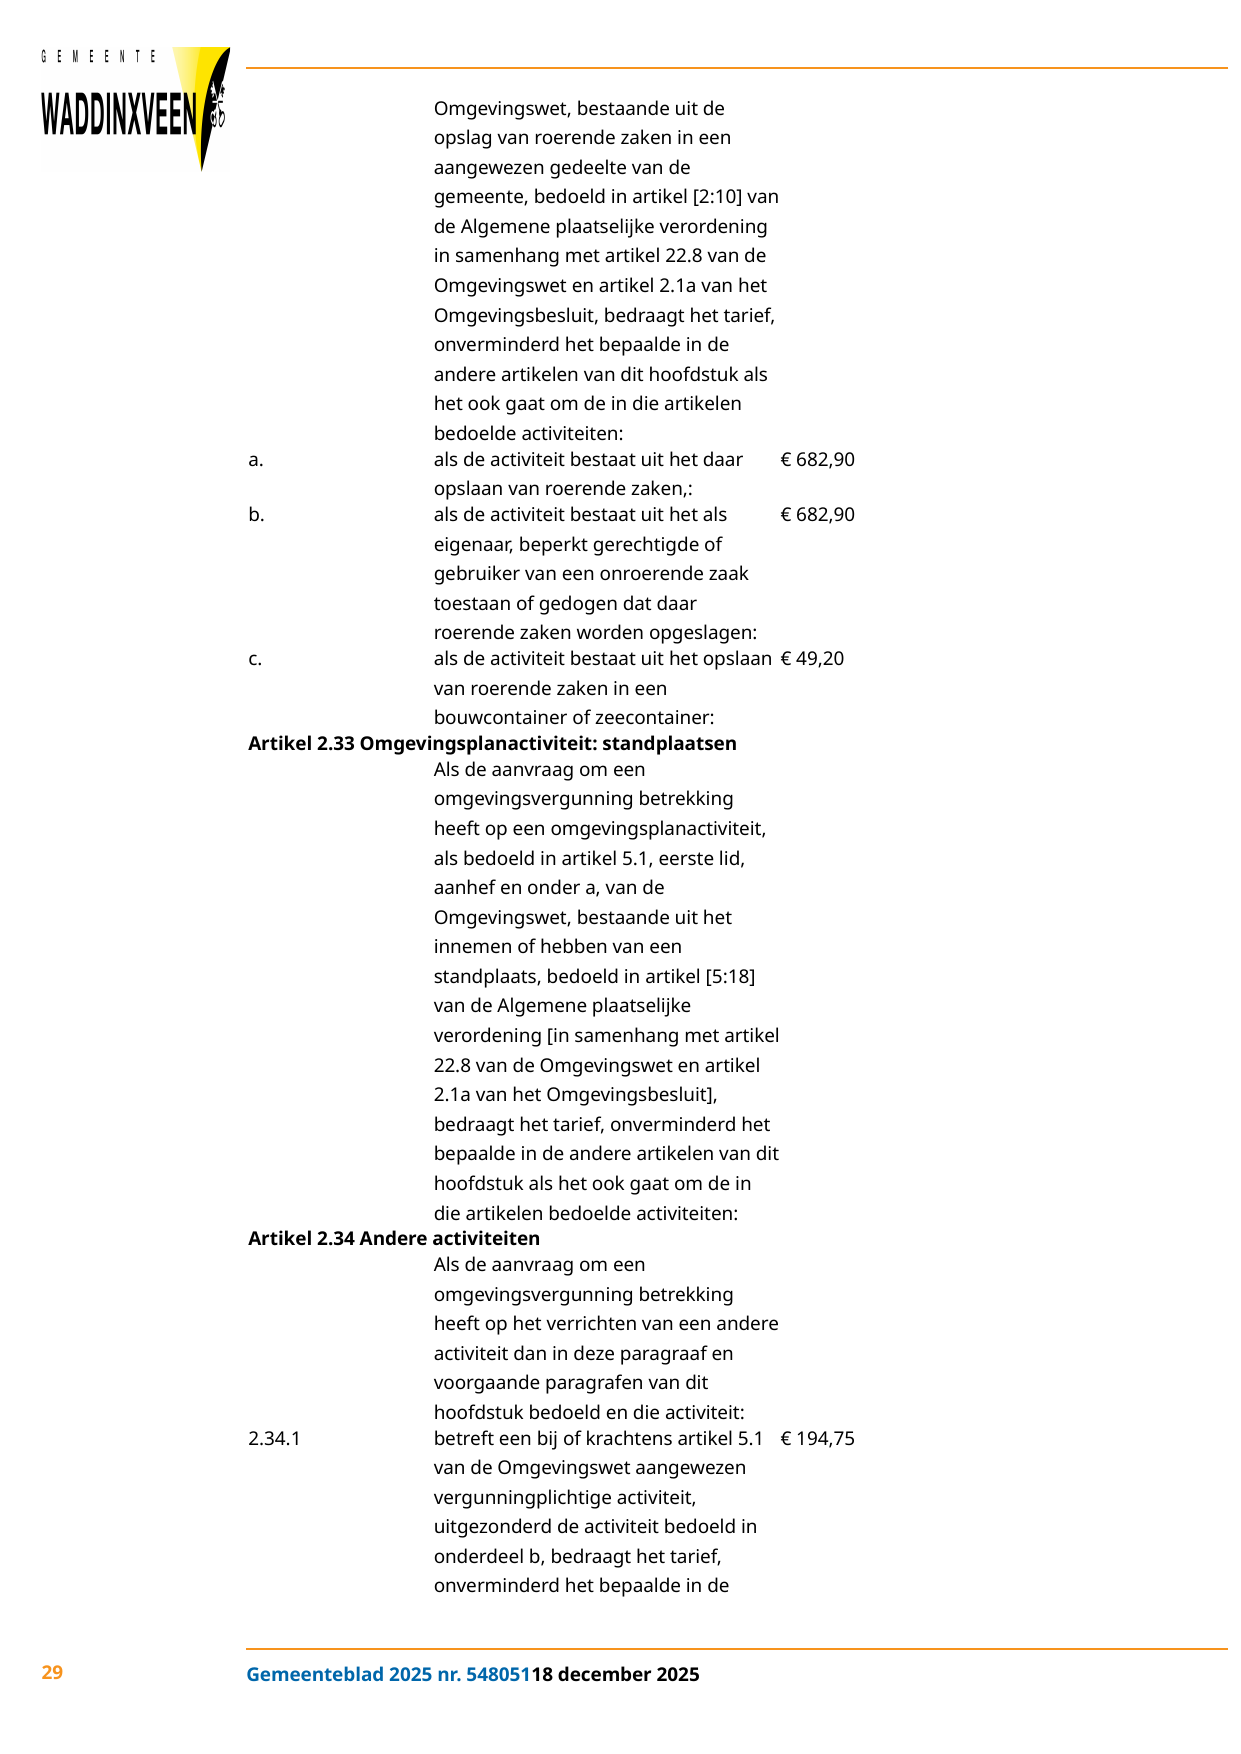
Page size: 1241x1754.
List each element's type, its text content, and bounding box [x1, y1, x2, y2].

table_cell betreft een bij of krachtens artikel 5.1 van de Omgevingswet aangewezen vergunningplichtige activiteit, uitgezonderd de activiteit bedoeld in onderdeel b, bedraagt het tarief, onverminderd het bepaalde in de [434, 1425, 780, 1598]
table_cell € 49,20 [780, 645, 966, 730]
table_cell [248, 95, 433, 446]
table_cell [966, 446, 1152, 501]
table_cell € 682,90 [780, 501, 966, 645]
table_cell 2.34.1 [248, 1425, 433, 1598]
table_cell als de activiteit bestaat uit het als eigenaar, beperkt gerechtigde of gebruiker van een onroerende zaak toestaan of gedogen dat daar roerende zaken worden opgeslagen: [434, 501, 780, 645]
table_cell Omgevingswet, bestaande uit de opslag van roerende zaken in een aangewezen gedeelte van de gemeente, bedoeld in artikel [2:10] van de Algemene plaatselijke verordening in samenhang met artikel 22.8 van de Omgevingswet en artikel 2.1a van het Omgevingsbesluit, bedraagt het tarief, onverminderd het bepaalde in de andere artikelen van dit hoofdstuk als het ook gaat om de in die artikelen bedoelde activiteiten: [434, 95, 780, 446]
table_cell [966, 95, 1152, 446]
table_cell [966, 756, 1152, 1225]
table_cell € 682,90 [780, 446, 966, 501]
table_cell b. [248, 501, 433, 645]
picture [41, 47, 231, 172]
table_cell als de activiteit bestaat uit het opslaan van roerende zaken in een bouwcontainer of zeecontainer: [434, 645, 780, 730]
table_cell [966, 501, 1152, 645]
table_cell [966, 1425, 1152, 1598]
table_cell [966, 645, 1152, 730]
table_cell a. [248, 446, 433, 501]
table_cell [248, 756, 433, 1225]
table_cell Artikel 2.33 Omgevingsplanactiviteit: standplaatsen [248, 730, 966, 756]
table_cell [966, 1251, 1152, 1425]
table_cell [248, 1251, 433, 1425]
table_cell [780, 95, 966, 446]
table_cell als de activiteit bestaat uit het daar opslaan van roerende zaken,: [434, 446, 780, 501]
table_cell Als de aanvraag om een omgevingsvergunning betrekking heeft op een omgevingsplanactiviteit, als bedoeld in artikel 5.1, eerste lid, aanhef en onder a, van de Omgevingswet, bestaande uit het innemen of hebben van een standplaats, bedoeld in artikel [5:18] van de Algemene plaatselijke verordening [in samenhang met artikel 22.8 van de Omgevingswet en artikel 2.1a van het Omgevingsbesluit], bedraagt het tarief, onverminderd het bepaalde in de andere artikelen van dit hoofdstuk als het ook gaat om de in die artikelen bedoelde activiteiten: [434, 756, 780, 1225]
table_cell Als de aanvraag om een omgevingsvergunning betrekking heeft op het verrichten van een andere activiteit dan in deze paragraaf en voorgaande paragrafen van dit hoofdstuk bedoeld en die activiteit: [434, 1251, 780, 1425]
table_cell € 194,75 [780, 1425, 966, 1598]
table_cell [780, 756, 966, 1225]
table_cell c. [248, 645, 433, 730]
table_cell [780, 1251, 966, 1425]
table_cell Artikel 2.34 Andere activiteiten [248, 1225, 966, 1251]
